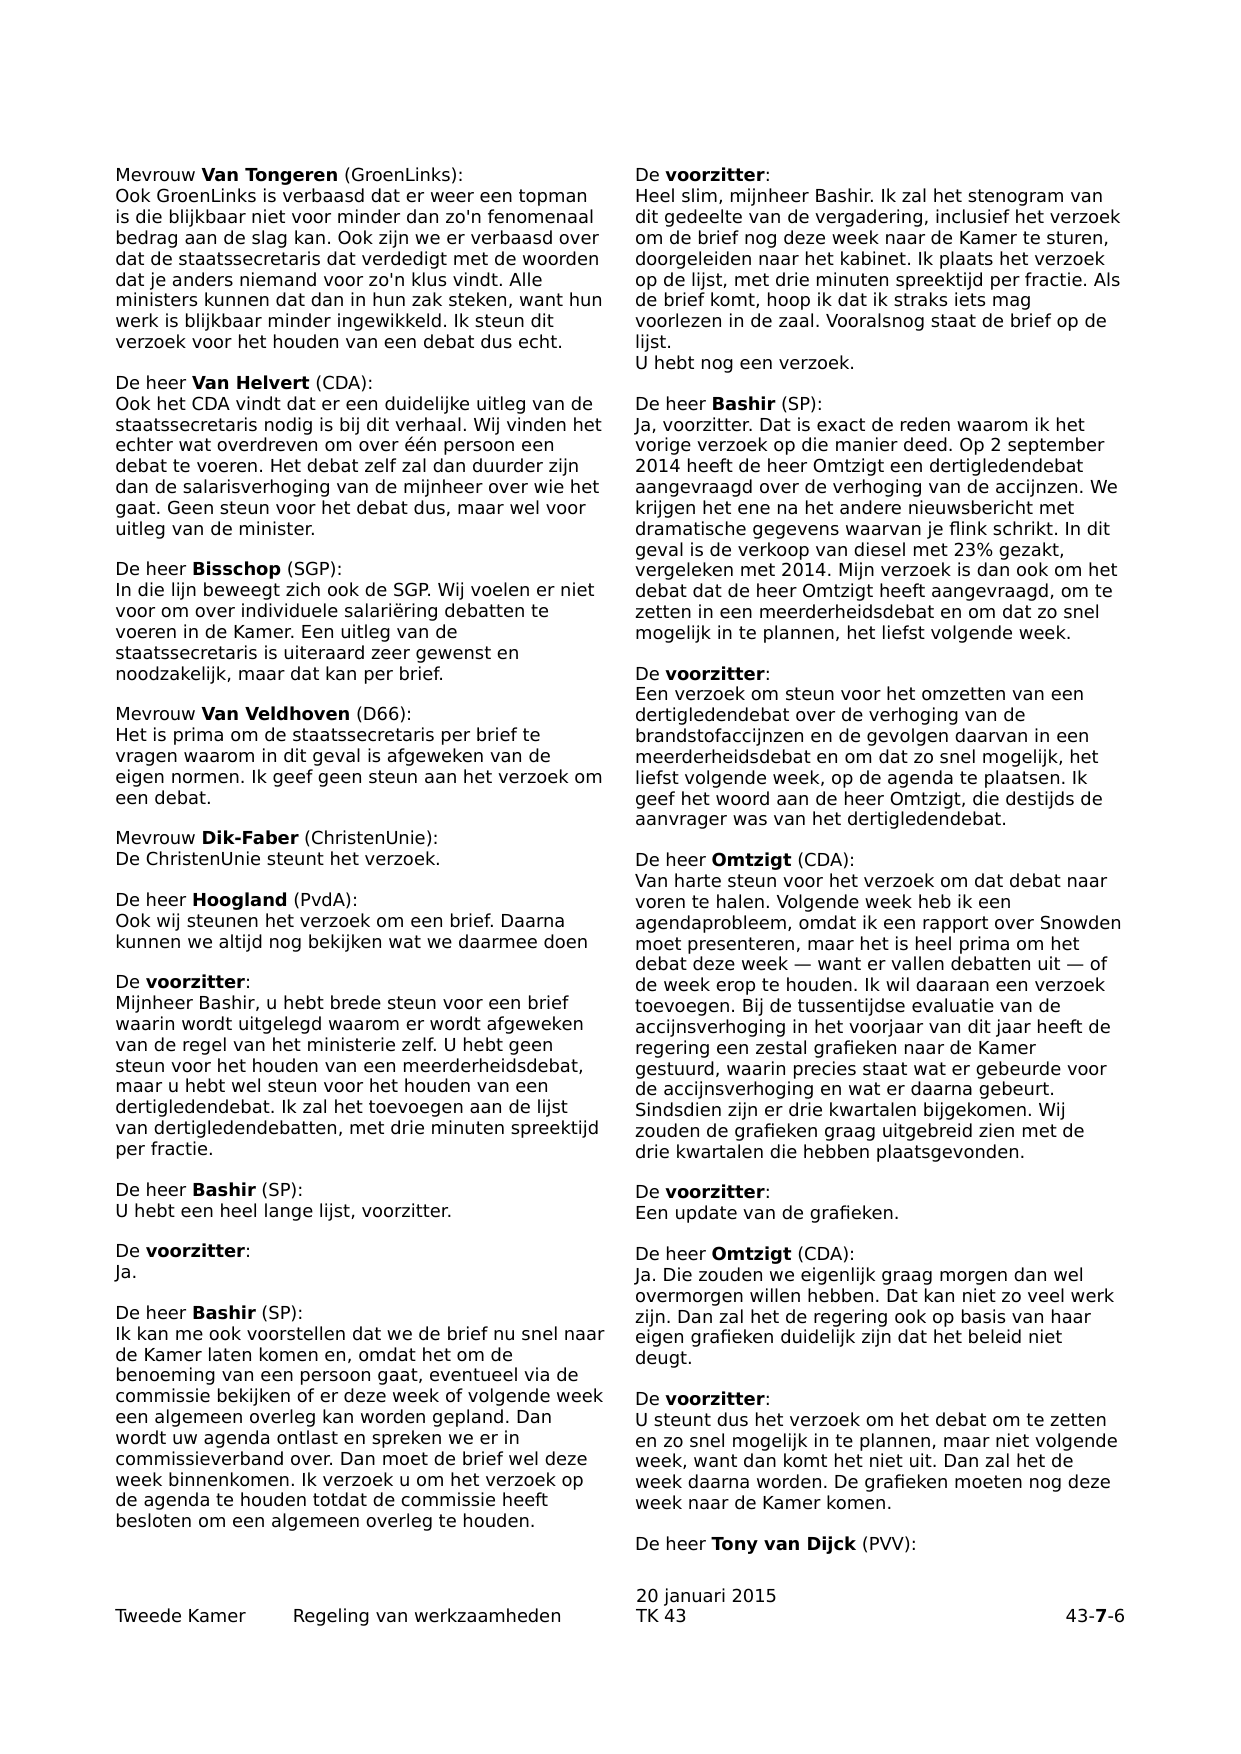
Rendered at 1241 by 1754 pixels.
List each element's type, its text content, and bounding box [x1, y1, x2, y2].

text Ook wij steunen het verzoek om een brief. Daarna kunnen we altijd nog bekijken wat we daarmee doen [115, 911, 605, 952]
text Een update van de grafieken. [635, 1203, 1125, 1224]
text Heel slim, mijnheer Bashir. Ik zal het stenogram van dit gedeelte van de vergadering, inclusief het verzoek om de brief nog deze week naar de Kamer te sturen, doorgeleiden naar het kabinet. Ik plaats het verzoek op de lijst, met drie minuten spreektijd per fractie. Als de brief komt, hoop ik dat ik straks iets mag voorlezen in de zaal. Vooralsnog staat de brief op de lijst. [635, 186, 1125, 353]
text Ook het CDA vindt dat er een duidelijke uitleg van de staatssecretaris nodig is bij dit verhaal. Wij vinden het echter wat overdreven om over één persoon een debat te voeren. Het debat zelf zal dan duurder zijn dan de salarisverhoging van de mijnheer over wie het gaat. Geen steun voor het debat dus, maar wel voor uitleg van de minister. [115, 393, 605, 539]
text U hebt nog een verzoek. [635, 353, 1125, 373]
text De heer Omtzigt (CDA): [635, 1244, 1125, 1265]
text De voorzitter: [635, 663, 1125, 684]
text De voorzitter: [115, 972, 605, 993]
text Ja, voorzitter. Dat is exact de reden waarom ik het vorige verzoek op die manier deed. Op 2 september 2014 heeft de heer Omtzigt een dertigledendebat aangevraagd over de verhoging van de accijnzen. We krijgen het ene na het andere nieuwsbericht met dramatische gegevens waarvan je flink schrikt. In dit geval is de verkoop van diesel met 23% gezakt, vergeleken met 2014. Mijn verzoek is dan ook om het debat dat de heer Omtzigt heeft aangevraagd, om te zetten in een meerderheidsdebat en om dat zo snel mogelijk in te plannen, het liefst volgende week. [635, 414, 1125, 643]
text Een verzoek om steun voor het omzetten van een dertigledendebat over de verhoging van de brandstofaccijnzen en de gevolgen daarvan in een meerderheidsdebat en om dat zo snel mogelijk, het liefst volgende week, op de agenda te plaatsen. Ik geef het woord aan de heer Omtzigt, die destijds de aanvrager was van het dertigledendebat. [635, 684, 1125, 830]
text Ook GroenLinks is verbaasd dat er weer een topman is die blijkbaar niet voor minder dan zo'n fenomenaal bedrag aan de slag kan. Ook zijn we er verbaasd over dat de staatssecretaris dat verdedigt met de woorden dat je anders niemand voor zo'n klus vindt. Alle ministers kunnen dat dan in hun zak steken, want hun werk is blijkbaar minder ingewikkeld. Ik steun dit verzoek voor het houden van een debat dus echt. [115, 186, 605, 353]
text De heer Bashir (SP): [115, 1179, 605, 1200]
text Ja. Die zouden we eigenlijk graag morgen dan wel overmorgen willen hebben. Dat kan niet zo veel werk zijn. Dan zal het de regering ook op basis van haar eigen grafieken duidelijk zijn dat het beleid niet deugt. [635, 1265, 1125, 1369]
text De heer Van Helvert (CDA): [115, 373, 605, 393]
text U steunt dus het verzoek om het debat om te zetten en zo snel mogelijk in te plannen, maar niet volgende week, want dan komt het niet uit. Dan zal het de week daarna worden. De grafieken moeten nog deze week naar de Kamer komen. [635, 1409, 1125, 1514]
text De ChristenUnie steunt het verzoek. [115, 849, 605, 870]
text De heer Bashir (SP): [635, 393, 1125, 414]
text De voorzitter: [635, 165, 1125, 186]
text De voorzitter: [115, 1241, 605, 1262]
text Ja. [115, 1262, 605, 1283]
text Mevrouw Van Tongeren (GroenLinks): [115, 165, 605, 186]
text De voorzitter: [635, 1389, 1125, 1409]
text Mevrouw Van Veldhoven (D66): [115, 704, 605, 725]
text Mijnheer Bashir, u hebt brede steun voor een brief waarin wordt uitgelegd waarom er wordt afgeweken van de regel van het ministerie zelf. U hebt geen steun voor het houden van een meerderheidsdebat, maar u hebt wel steun voor het houden van een dertigledendebat. Ik zal het toevoegen aan de lijst van dertigledendebatten, met drie minuten spreektijd per fractie. [115, 993, 605, 1159]
text Van harte steun voor het verzoek om dat debat naar voren te halen. Volgende week heb ik een agendaprobleem, omdat ik een rapport over Snowden moet presenteren, maar het is heel prima om het debat deze week — want er vallen debatten uit — of de week erop te houden. Ik wil daaraan een verzoek toevoegen. Bij de tussentijdse evaluatie van de accijnsverhoging in het voorjaar van dit jaar heeft de regering een zestal grafieken naar de Kamer gestuurd, waarin precies staat wat er gebeurde voor de accijnsverhoging en wat er daarna gebeurt. Sindsdien zijn er drie kwartalen bijgekomen. Wij zouden de grafieken graag uitgebreid zien met de drie kwartalen die hebben plaatsgevonden. [635, 871, 1125, 1162]
text De heer Bisschop (SGP): [115, 559, 605, 580]
text U hebt een heel lange lijst, voorzitter. [115, 1200, 605, 1221]
text De heer Omtzigt (CDA): [635, 850, 1125, 871]
text De voorzitter: [635, 1182, 1125, 1203]
text In die lijn beweegt zich ook de SGP. Wij voelen er niet voor om over individuele salariëring debatten te voeren in de Kamer. Een uitleg van de staatssecretaris is uiteraard zeer gewenst en noodzakelijk, maar dat kan per brief. [115, 580, 605, 684]
text Mevrouw Dik-Faber (ChristenUnie): [115, 828, 605, 849]
text Het is prima om de staatssecretaris per brief te vragen waarom in dit geval is afgeweken van de eigen normen. Ik geef geen steun aan het verzoek om een debat. [115, 725, 605, 808]
text Ik kan me ook voorstellen dat we de brief nu snel naar de Kamer laten komen en, omdat het om de benoeming van een persoon gaat, eventueel via de commissie bekijken of er deze week of volgende week een algemeen overleg kan worden gepland. Dan wordt uw agenda ontlast en spreken we er in commissieverband over. Dan moet de brief wel deze week binnenkomen. Ik verzoek u om het verzoek op de agenda te houden totdat de commissie heeft besloten om een algemeen overleg te houden. [115, 1323, 605, 1532]
text De heer Bashir (SP): [115, 1303, 605, 1323]
text De heer Hoogland (PvdA): [115, 890, 605, 911]
text De heer Tony van Dijck (PVV): [635, 1534, 1125, 1554]
